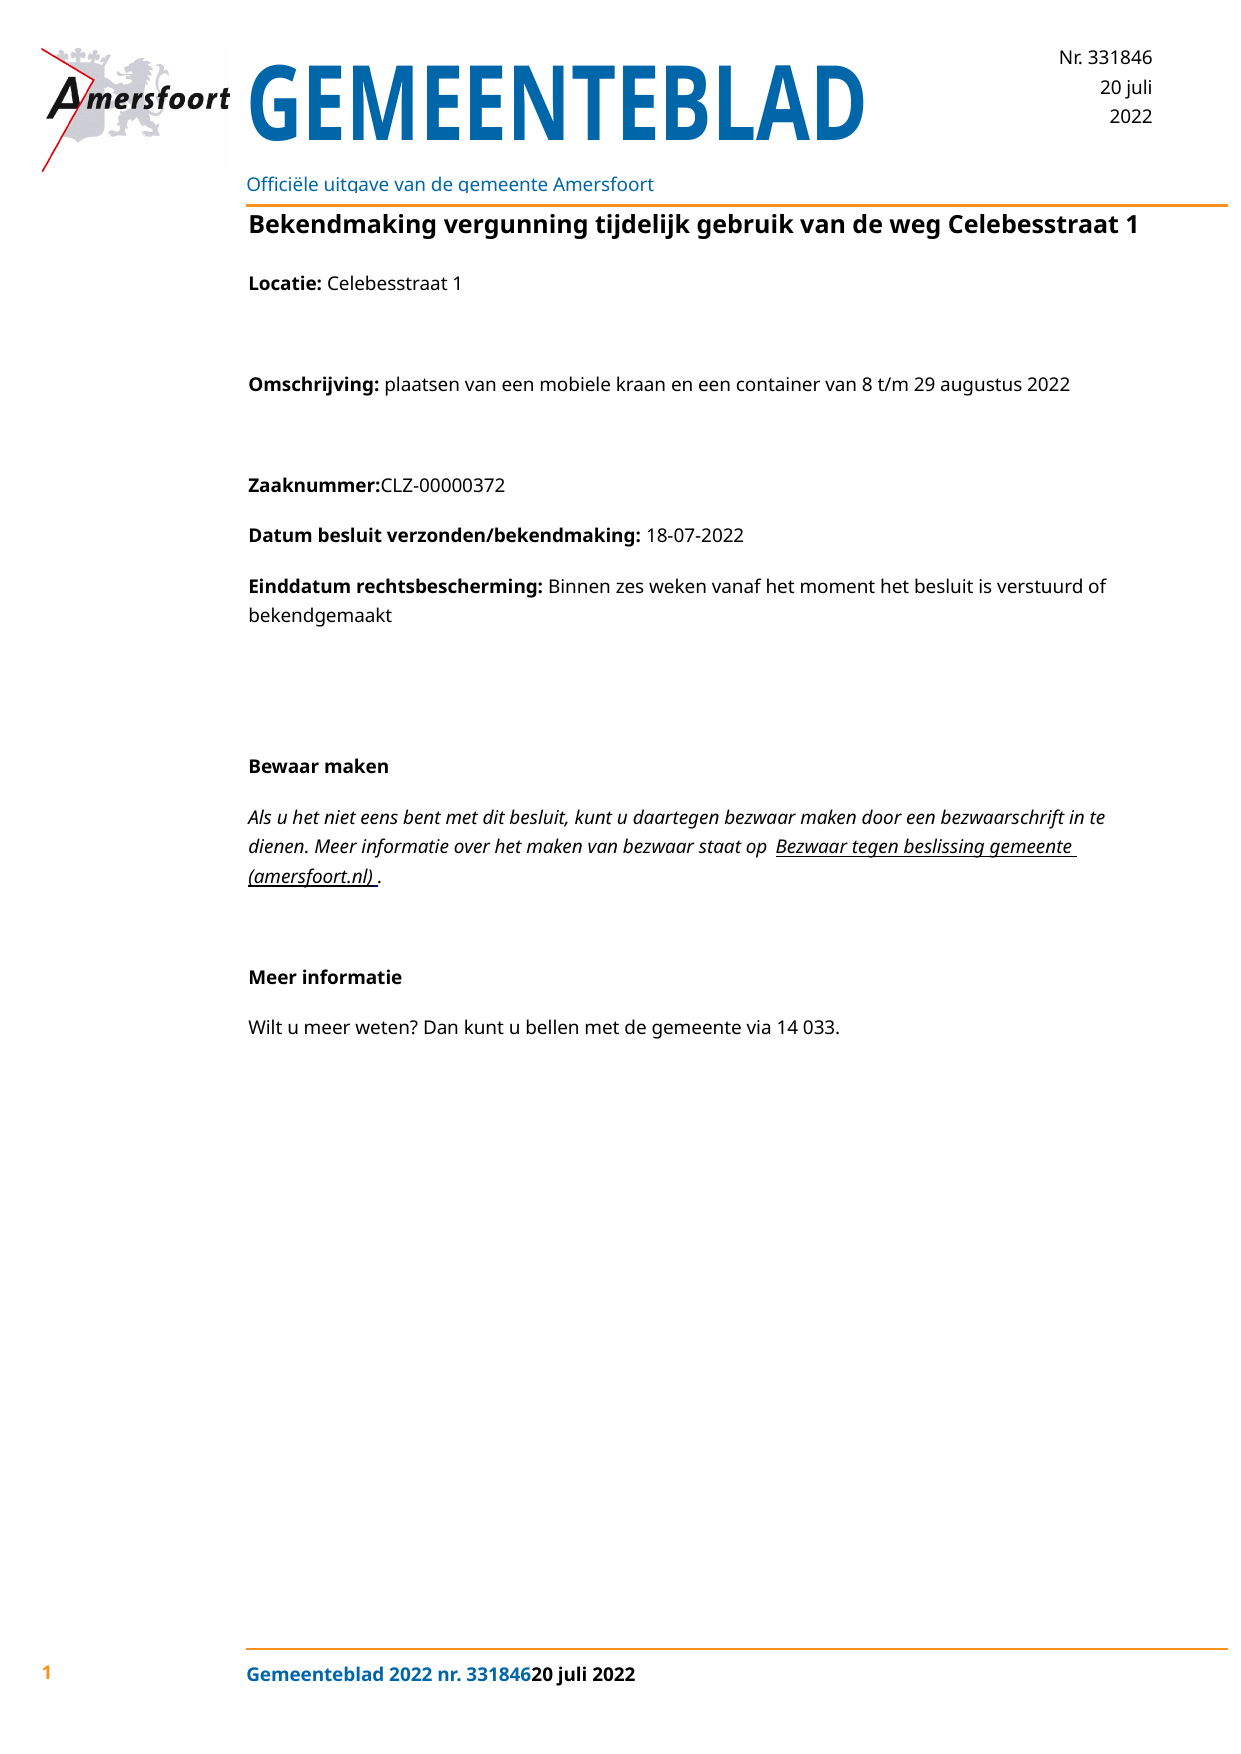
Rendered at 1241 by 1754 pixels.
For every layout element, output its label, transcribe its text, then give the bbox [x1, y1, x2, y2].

text Datum besluit verzonden/bekendmaking: 18-07-2022 [248, 522, 1152, 548]
text Meer informatie [248, 964, 1152, 990]
text Bewaar maken [248, 754, 1152, 779]
text Wilt u meer weten? Dan kunt u bellen met de gemeente via 14 033. [248, 1014, 1152, 1040]
text Einddatum rechtsbescherming: Binnen zes weken vanaf het moment het besluit is verstuurd of bekendgemaakt [248, 573, 1152, 628]
text Als u het niet eens bent met dit besluit, kunt u daartegen bezwaar maken door een bezwaarschrift in te dienen. Meer informatie over het maken van bezwaar staat op Bezwaar tegen beslissing gemeente (amersfoort.nl) . [248, 804, 1152, 889]
text Omschrijving: plaatsen van een mobiele kraan en een container van 8 t/m 29 augustus 2022 [248, 371, 1152, 397]
text Zaaknummer:CLZ-00000372 [248, 472, 1152, 498]
text Bekendmaking vergunning tijdelijk gebruik van de weg Celebesstraat 1 [248, 207, 1152, 241]
picture [41, 47, 231, 172]
text Locatie: Celebesstraat 1 [248, 270, 1152, 296]
